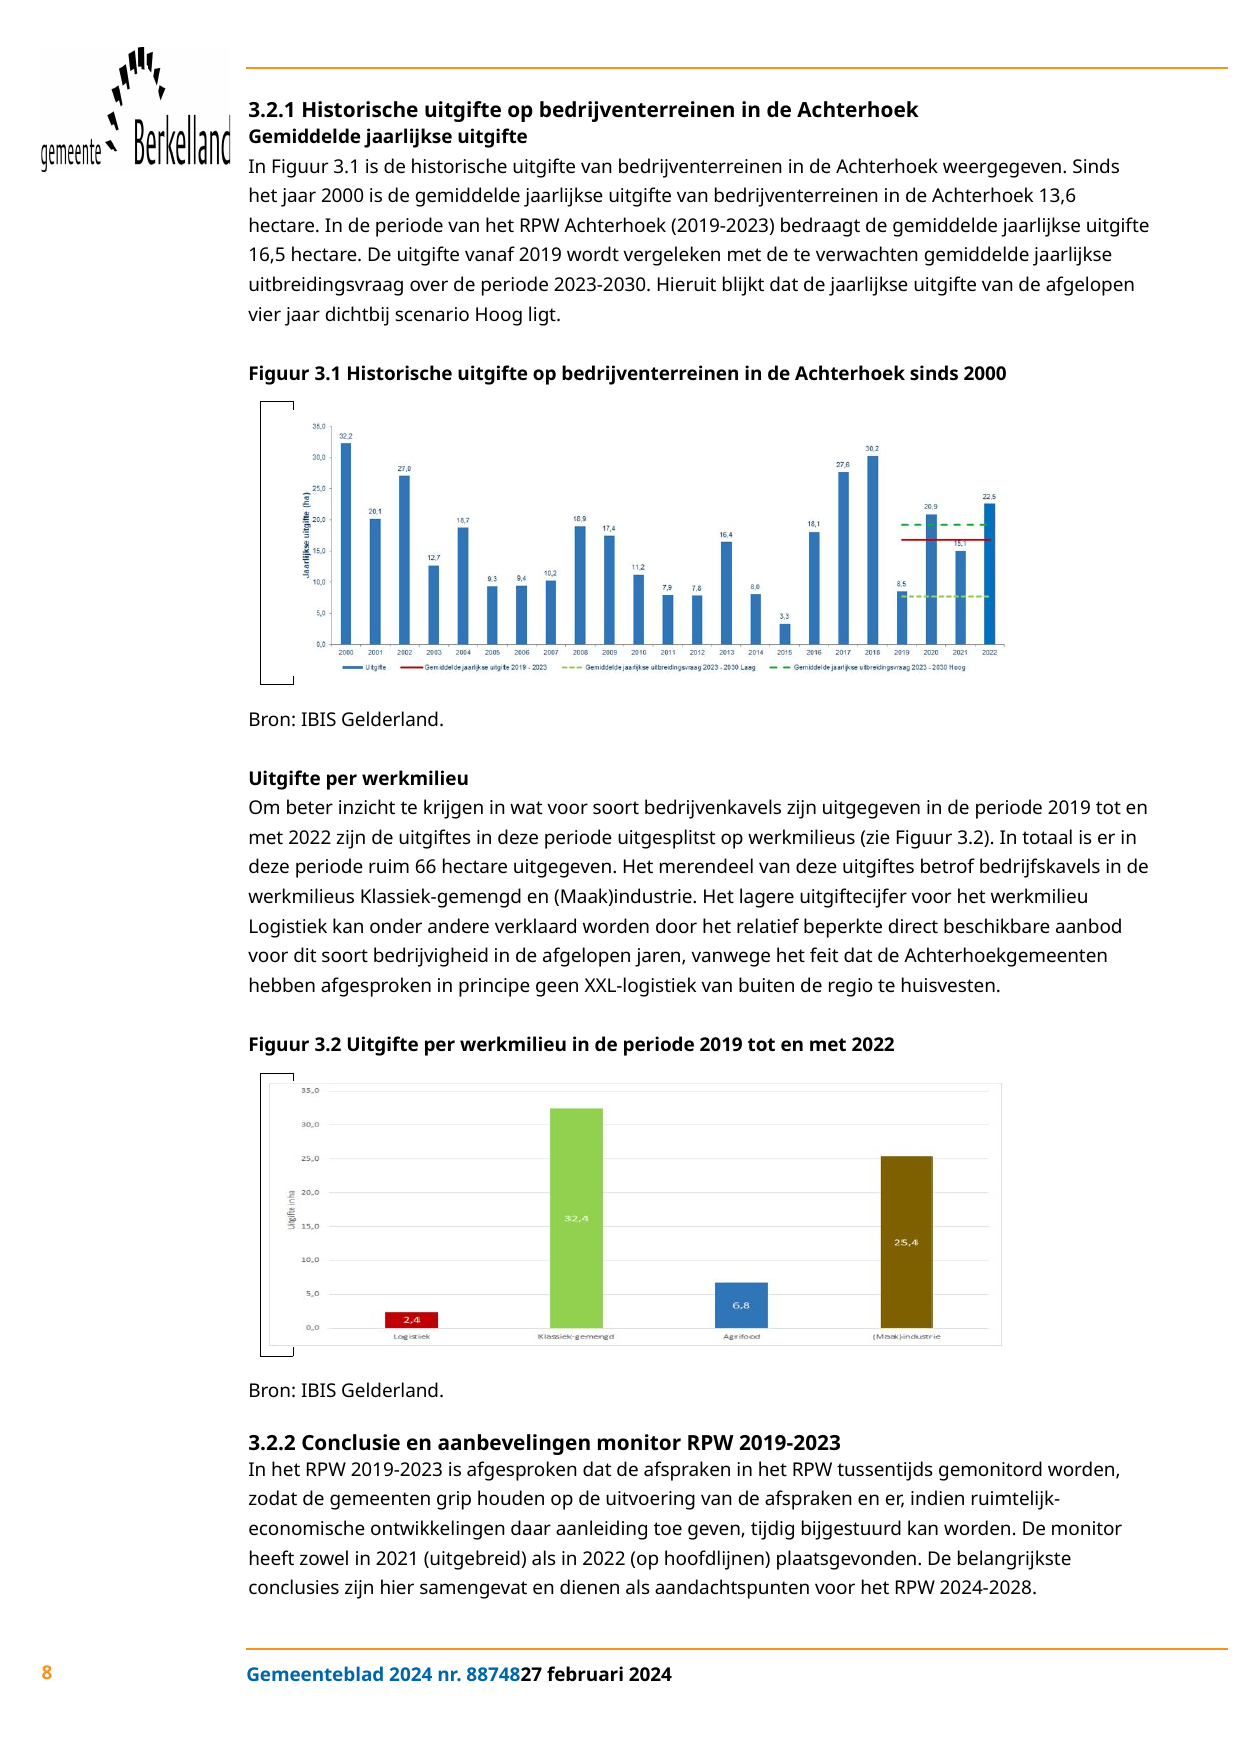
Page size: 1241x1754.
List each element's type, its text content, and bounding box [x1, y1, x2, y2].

text 3.2.1 Historische uitgifte op bedrijventerreinen in de Achterhoek [248, 95, 1152, 123]
text Bron: IBIS Gelderland. [248, 706, 1152, 732]
text In het RPW 2019-2023 is afgesproken dat de afspraken in het RPW tussentijds gemonitord worden, zodat de gemeenten grip houden op de uitvoering van de afspraken en er, indien ruimtelijk-economische ontwikkelingen daar aanleiding toe geven, tijdig bijgestuurd kan worden. De monitor heeft zowel in 2021 (uitgebreid) als in 2022 (op hoofdlijnen) plaatsgevonden. De belangrijkste conclusies zijn hier samengevat en dienen als aandachtspunten voor het RPW 2024-2028. [248, 1456, 1152, 1600]
text 3.2.2 Conclusie en aanbevelingen monitor RPW 2019-2023 [248, 1428, 1152, 1456]
text Gemiddelde jaarlijkse uitgifte [248, 123, 1152, 149]
picture [268, 410, 1008, 676]
text Bron: IBIS Gelderland. [248, 1377, 1152, 1403]
picture [268, 1081, 1008, 1347]
text Om beter inzicht te krijgen in wat voor soort bedrijvenkavels zijn uitgegeven in de periode 2019 tot en met 2022 zijn de uitgiftes in deze periode uitgesplitst op werkmilieus (zie Figuur 3.2). In totaal is er in deze periode ruim 66 hectare uitgegeven. Het merendeel van deze uitgiftes betrof bedrijfskavels in de werkmilieus Klassiek-gemengd en (Maak)industrie. Het lagere uitgiftecijfer voor het werkmilieu Logistiek kan onder andere verklaard worden door het relatief beperkte direct beschikbare aanbod voor dit soort bedrijvigheid in de afgelopen jaren, vanwege het feit dat de Achterhoekgemeenten hebben afgesproken in principe geen XXL-logistiek van buiten de regio te huisvesten. [248, 794, 1152, 998]
text Figuur 3.2 Uitgifte per werkmilieu in de periode 2019 tot en met 2022 [248, 1031, 1152, 1057]
picture [41, 47, 231, 172]
text Uitgifte per werkmilieu [248, 765, 1152, 791]
text In Figuur 3.1 is de historische uitgifte van bedrijventerreinen in de Achterhoek weergegeven. Sinds het jaar 2000 is de gemiddelde jaarlijkse uitgifte van bedrijventerreinen in de Achterhoek 13,6 hectare. In de periode van het RPW Achterhoek (2019-2023) bedraagt de gemiddelde jaarlijkse uitgifte 16,5 hectare. De uitgifte vanaf 2019 wordt vergeleken met de te verwachten gemiddelde jaarlijkse uitbreidingsvraag over de periode 2023-2030. Hieruit blijkt dat de jaarlijkse uitgifte van de afgelopen vier jaar dichtbij scenario Hoog ligt. [248, 153, 1152, 326]
text Figuur 3.1 Historische uitgifte op bedrijventerreinen in de Achterhoek sinds 2000 [248, 360, 1152, 386]
